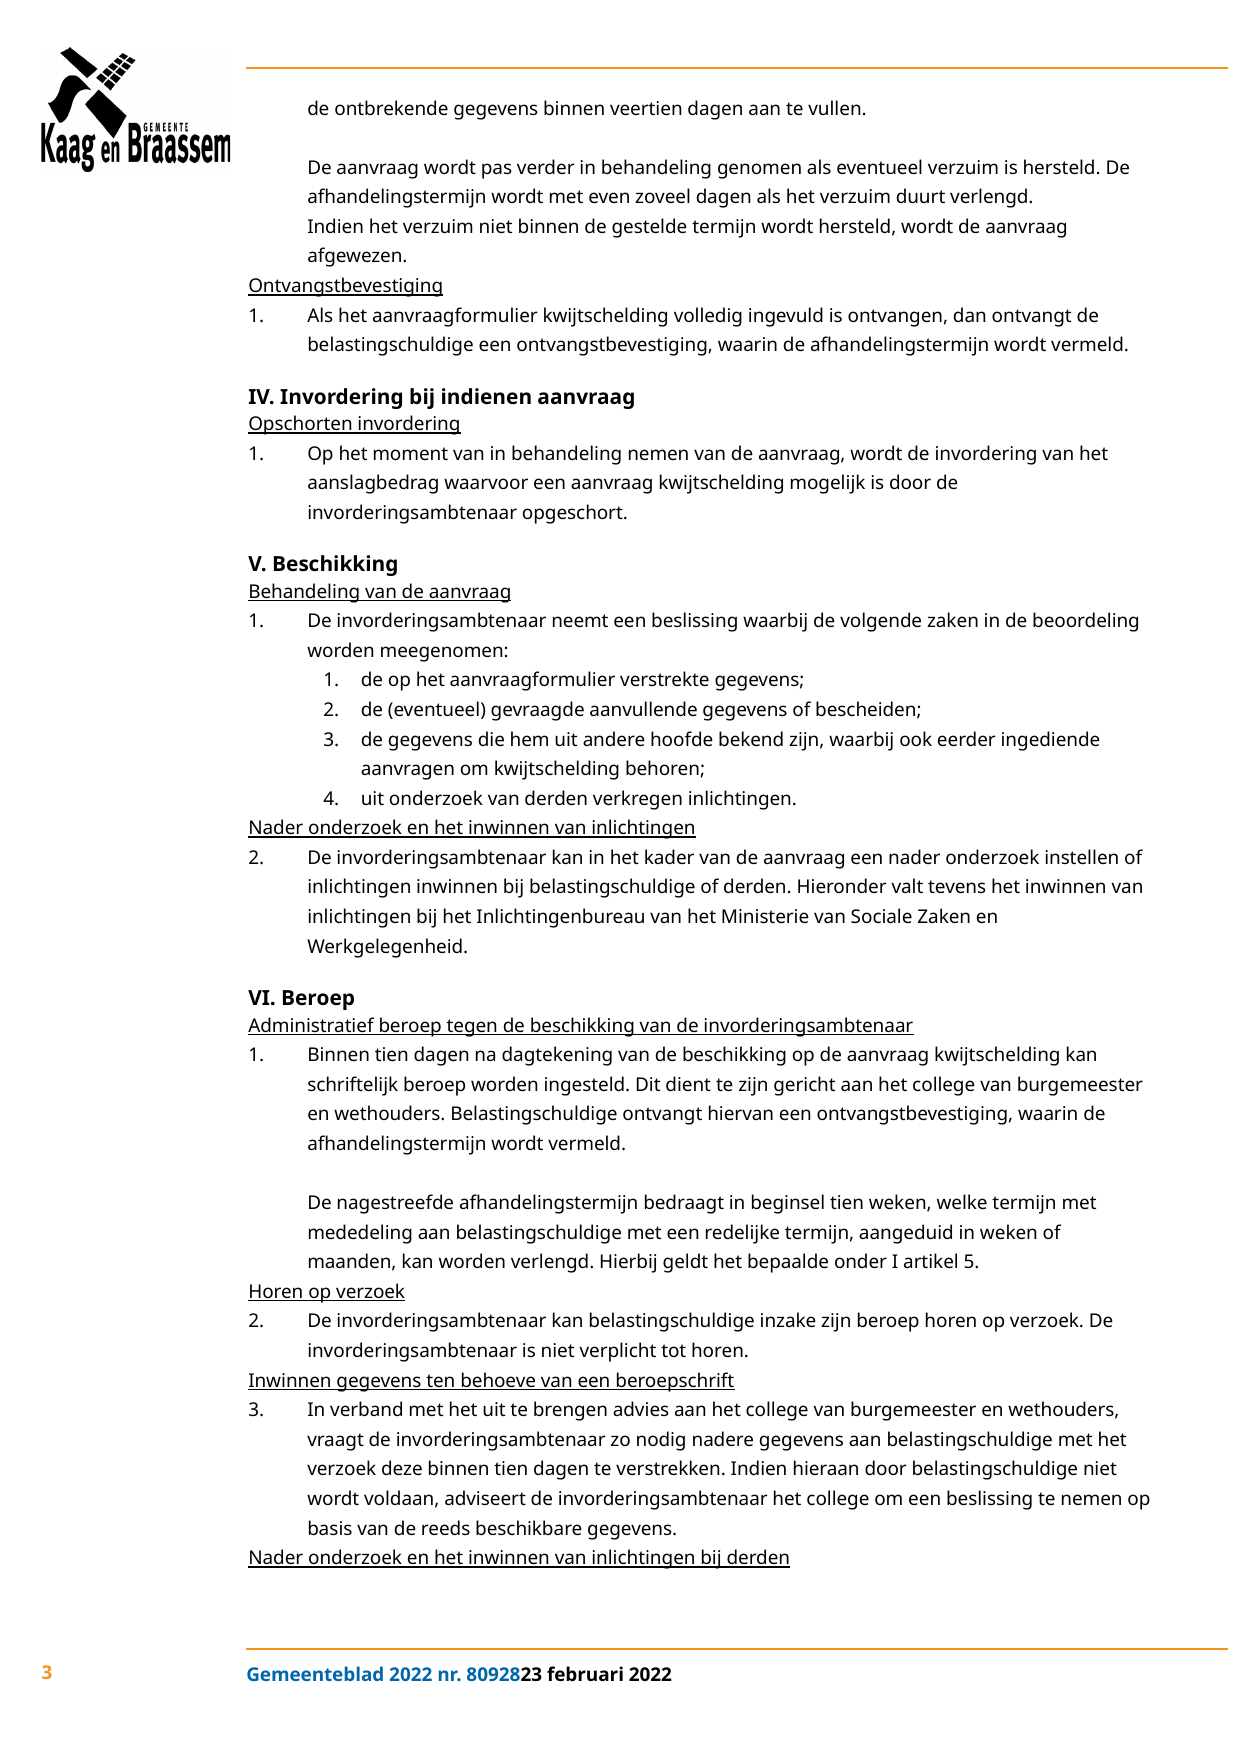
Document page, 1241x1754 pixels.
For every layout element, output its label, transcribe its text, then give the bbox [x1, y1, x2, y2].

text VI. Beroep [248, 983, 1152, 1012]
text Ontvangstbevestiging [248, 272, 1152, 298]
list De nagestreefde afhandelingstermijn bedraagt in beginsel tien weken, welke termijn met mededeling aan belastingschuldige met een redelijke termijn, aangeduid in weken of maanden, kan worden verlengd. Hierbij geldt het bepaalde onder I artikel 5. [248, 1189, 1152, 1274]
list In verband met het uit te brengen advies aan het college van burgemeester en wethouders, vraagt de invorderingsambtenaar zo nodig nadere gegevens aan belastingschuldige met het verzoek deze binnen tien dagen te verstrekken. Indien hieraan door belastingschuldige niet wordt voldaan, adviseert de invorderingsambtenaar het college om een beslissing te nemen op basis van de reeds beschikbare gegevens. [248, 1396, 1152, 1540]
list Binnen tien dagen na dagtekening van de beschikking op de aanvraag kwijtschelding kan schriftelijk beroep worden ingesteld. Dit dient te zijn gericht aan het college van burgemeester en wethouders. Belastingschuldige ontvangt hiervan een ontvangstbevestiging, waarin de afhandelingstermijn wordt vermeld. [248, 1041, 1152, 1156]
list De aanvraag wordt pas verder in behandeling genomen als eventueel verzuim is hersteld. De afhandelingstermijn wordt met even zoveel dagen als het verzuim duurt verlengd. [248, 154, 1152, 209]
text Horen op verzoek [248, 1278, 1152, 1304]
list De invorderingsambtenaar kan belastingschuldige inzake zijn beroep horen op verzoek. De invorderingsambtenaar is niet verplicht tot horen. [248, 1308, 1152, 1363]
list de (eventueel) gevraagde aanvullende gegevens of bescheiden; [323, 696, 1152, 722]
list De invorderingsambtenaar kan in het kader van de aanvraag een nader onderzoek instellen of inlichtingen inwinnen bij belastingschuldige of derden. Hieronder valt tevens het inwinnen van inlichtingen bij het Inlichtingenbureau van het Ministerie van Sociale Zaken en Werkgelegenheid. [248, 844, 1152, 959]
list Als het aanvraagformulier kwijtschelding volledig ingevuld is ontvangen, dan ontvangt de belastingschuldige een ontvangstbevestiging, waarin de afhandelingstermijn wordt vermeld. [248, 302, 1152, 357]
text Nader onderzoek en het inwinnen van inlichtingen [248, 814, 1152, 840]
text V. Beschikking [248, 549, 1152, 578]
list De invorderingsambtenaar neemt een beslissing waarbij de volgende zaken in de beoordeling worden meegenomen: [248, 607, 1152, 663]
text Nader onderzoek en het inwinnen van inlichtingen bij derden [248, 1544, 1152, 1570]
list de op het aanvraagformulier verstrekte gegevens; [323, 667, 1152, 692]
list Op het moment van in behandeling nemen van de aanvraag, wordt de invordering van het aanslagbedrag waarvoor een aanvraag kwijtschelding mogelijk is door de invorderingsambtenaar opgeschort. [248, 440, 1152, 525]
list de ontbrekende gegevens binnen veertien dagen aan te vullen. [248, 95, 1152, 121]
text Opschorten invordering [248, 410, 1152, 436]
text Inwinnen gegevens ten behoeve van een beroepschrift [248, 1367, 1152, 1392]
text Administratief beroep tegen de beschikking van de invorderingsambtenaar [248, 1012, 1152, 1037]
list de gegevens die hem uit andere hoofde bekend zijn, waarbij ook eerder ingediende aanvragen om kwijtschelding behoren; [323, 726, 1152, 781]
list uit onderzoek van derden verkregen inlichtingen. [323, 785, 1152, 811]
text Behandeling van de aanvraag [248, 578, 1152, 604]
text IV. Invordering bij indienen aanvraag [248, 382, 1152, 410]
picture [41, 47, 231, 172]
list Indien het verzuim niet binnen de gestelde termijn wordt hersteld, wordt de aanvraag afgewezen. [248, 213, 1152, 268]
